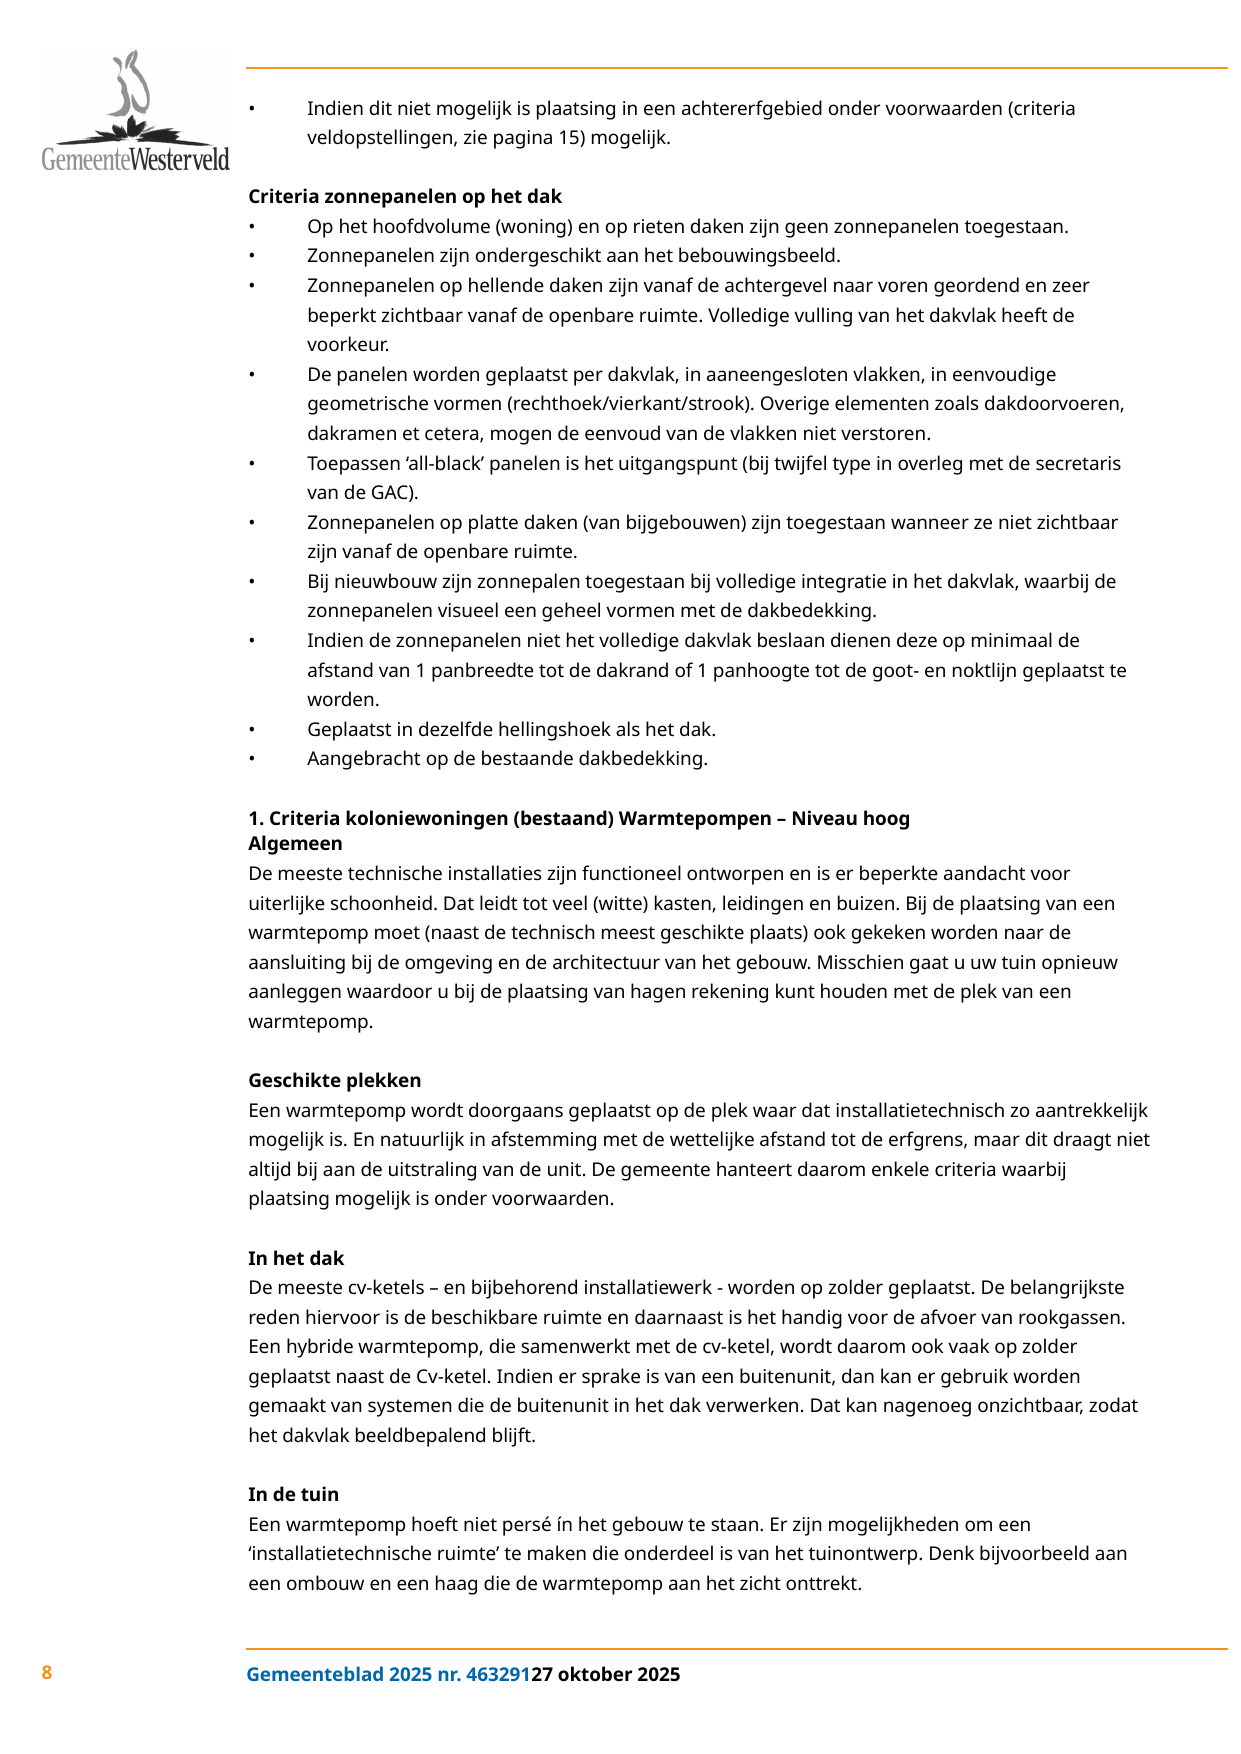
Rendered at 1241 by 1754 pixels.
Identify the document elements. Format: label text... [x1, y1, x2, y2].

text De meeste cv-ketels – en bijbehorend installatiewerk - worden op zolder geplaatst. De belangrijkste reden hiervoor is de beschikbare ruimte en daarnaast is het handig voor de afvoer van rookgassen. Een hybride warmtepomp, die samenwerkt met de cv-ketel, wordt daarom ook vaak op zolder geplaatst naast de Cv-ketel. Indien er sprake is van een buitenunit, dan kan er gebruik worden gemaakt van systemen die de buitenunit in het dak verwerken. Dat kan nagenoeg onzichtbaar, zodat het dakvlak beeldbepalend blijft. [248, 1274, 1152, 1448]
list Zonnepanelen zijn ondergeschikt aan het bebouwingsbeeld. [248, 243, 1152, 268]
list Geplaatst in dezelfde hellingshoek als het dak. [248, 716, 1152, 742]
list De panelen worden geplaatst per dakvlak, in aaneengesloten vlakken, in eenvoudige geometrische vormen (rechthoek/vierkant/strook). Overige elementen zoals dakdoorvoeren, dakramen et cetera, mogen de eenvoud van de vlakken niet verstoren. [248, 361, 1152, 446]
list Indien dit niet mogelijk is plaatsing in een achtererfgebied onder voorwaarden (criteria veldopstellingen, zie pagina 15) mogelijk. [248, 95, 1152, 150]
list Toepassen ‘all-black’ panelen is het uitgangspunt (bij twijfel type in overleg met de secretaris van de GAC). [248, 450, 1152, 505]
list Bij nieuwbouw zijn zonnepalen toegestaan bij volledige integratie in het dakvlak, waarbij de zonnepanelen visueel een geheel vormen met de dakbedekking. [248, 568, 1152, 623]
text 1. Criteria koloniewoningen (bestaand) Warmtepompen – Niveau hoog [248, 805, 1152, 831]
list Aangebracht op de bestaande dakbedekking. [248, 746, 1152, 771]
list Op het hoofdvolume (woning) en op rieten daken zijn geen zonnepanelen toegestaan. [248, 213, 1152, 239]
text Geschikte plekken [248, 1067, 1152, 1093]
text In het dak [248, 1245, 1152, 1270]
text Een warmtepomp wordt doorgaans geplaatst op de plek waar dat installatietechnisch zo aantrekkelijk mogelijk is. En natuurlijk in afstemming met de wettelijke afstand tot de erfgrens, maar dit draagt niet altijd bij aan de uitstraling van de unit. De gemeente hanteert daarom enkele criteria waarbij plaatsing mogelijk is onder voorwaarden. [248, 1097, 1152, 1211]
text Een warmtepomp hoeft niet persé ín het gebouw te staan. Er zijn mogelijkheden om een ‘installatietechnische ruimte’ te maken die onderdeel is van het tuinontwerp. Denk bijvoorbeeld aan een ombouw en een haag die de warmtepomp aan het zicht onttrekt. [248, 1511, 1152, 1596]
text In de tuin [248, 1481, 1152, 1507]
text De meeste technische installaties zijn functioneel ontworpen en is er beperkte aandacht voor uiterlijke schoonheid. Dat leidt tot veel (witte) kasten, leidingen en buizen. Bij de plaatsing van een warmtepomp moet (naast de technisch meest geschikte plaats) ook gekeken worden naar de aansluiting bij de omgeving en de architectuur van het gebouw. Misschien gaat u uw tuin opnieuw aanleggen waardoor u bij de plaatsing van hagen rekening kunt houden met de plek van een warmtepomp. [248, 860, 1152, 1034]
list Indien de zonnepanelen niet het volledige dakvlak beslaan dienen deze op minimaal de afstand van 1 panbreedte tot de dakrand of 1 panhoogte tot de goot- en noktlijn geplaatst te worden. [248, 627, 1152, 712]
list Zonnepanelen op platte daken (van bijgebouwen) zijn toegestaan wanneer ze niet zichtbaar zijn vanaf de openbare ruimte. [248, 509, 1152, 564]
picture [41, 47, 231, 172]
text Algemeen [248, 831, 1152, 856]
list Zonnepanelen op hellende daken zijn vanaf de achtergevel naar voren geordend en zeer beperkt zichtbaar vanaf de openbare ruimte. Volledige vulling van het dakvlak heeft de voorkeur. [248, 272, 1152, 357]
text Criteria zonnepanelen op het dak [248, 183, 1152, 209]
